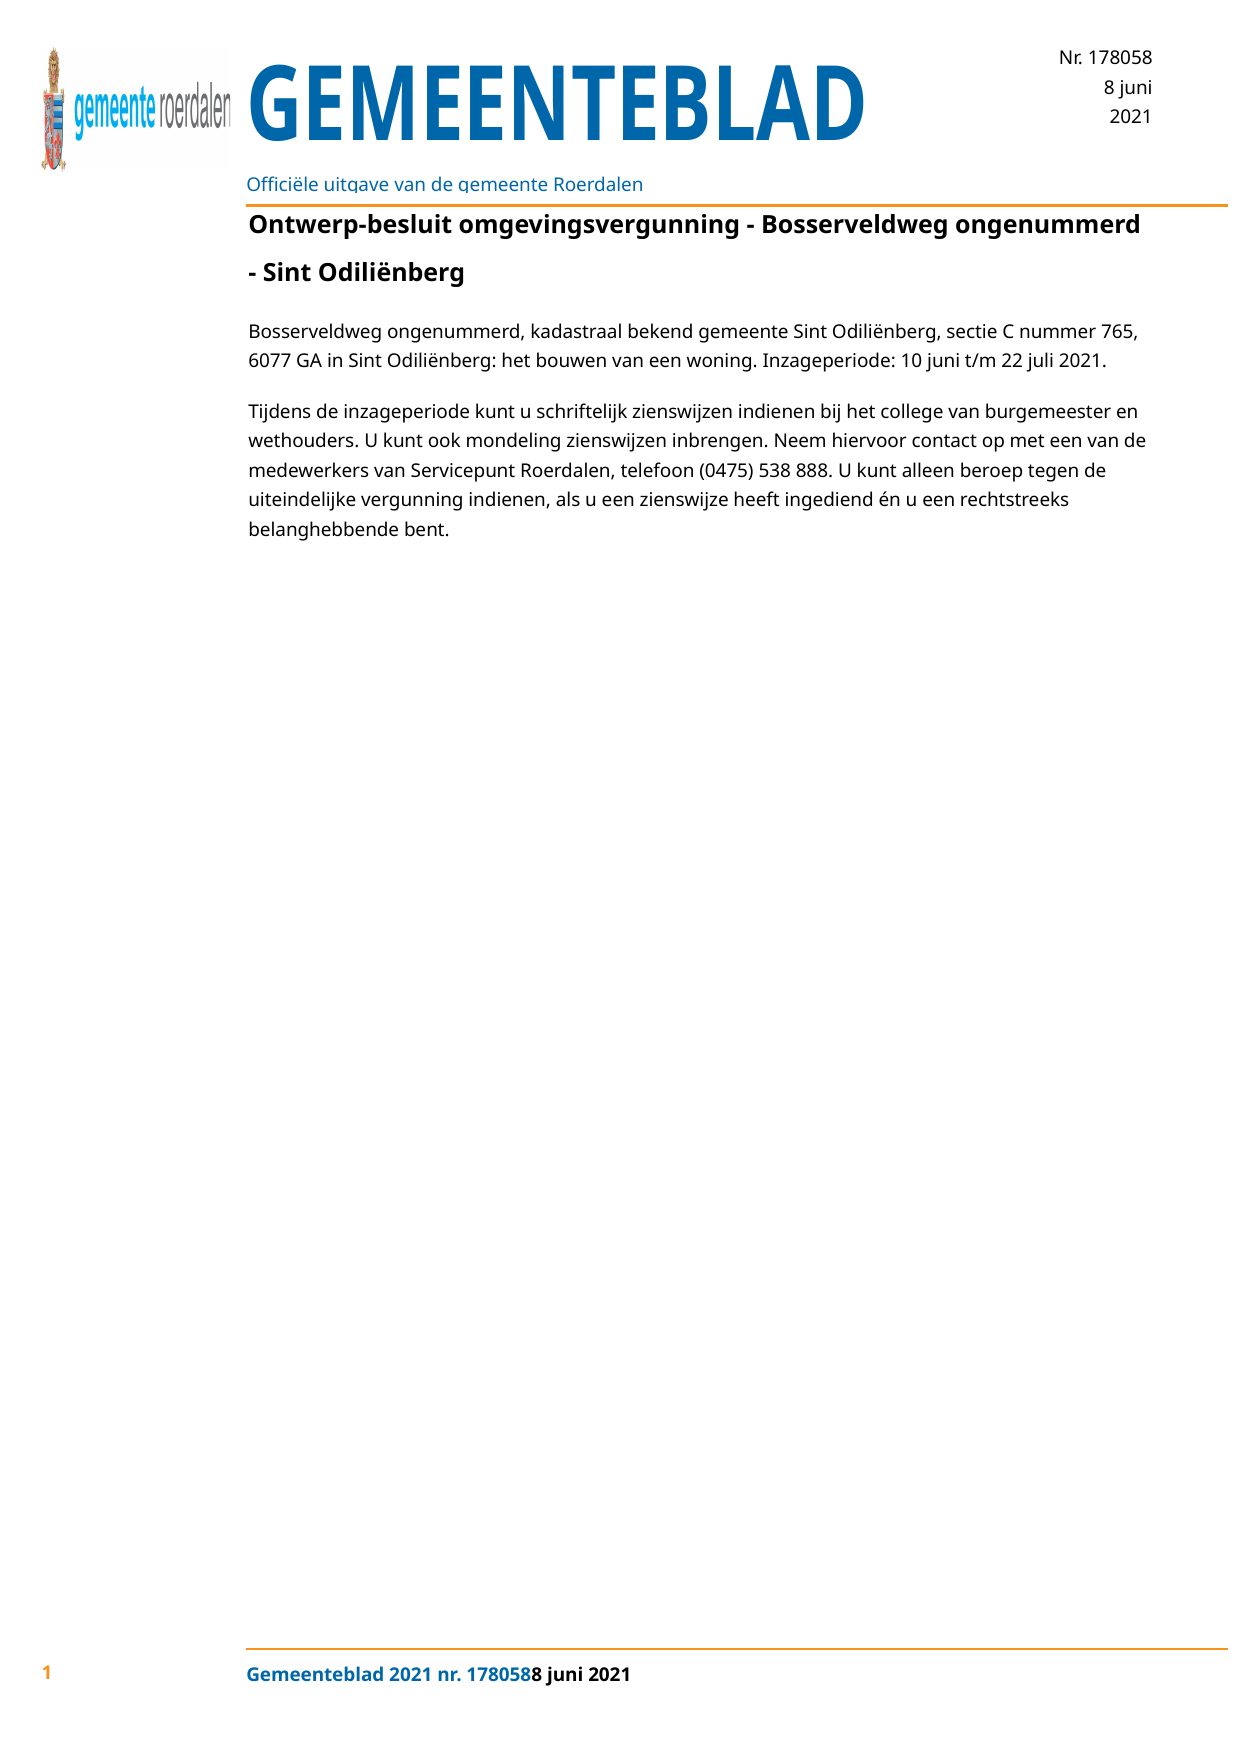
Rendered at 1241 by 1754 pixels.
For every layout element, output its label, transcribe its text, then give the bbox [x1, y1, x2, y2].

text Bosserveldweg ongenummerd, kadastraal bekend gemeente Sint Odiliënberg, sectie C nummer 765, 6077 GA in Sint Odiliënberg: het bouwen van een woning. Inzageperiode: 10 juni t/m 22 juli 2021. [248, 318, 1152, 373]
text Ontwerp-besluit omgevingsvergunning - Bosserveldweg ongenummerd - Sint Odiliënberg [248, 207, 1152, 288]
text Tijdens de inzageperiode kunt u schriftelijk zienswijzen indienen bij het college van burgemeester en wethouders. U kunt ook mondeling zienswijzen inbrengen. Neem hiervoor contact op met een van de medewerkers van Servicepunt Roerdalen, telefoon (0475) 538 888. U kunt alleen beroep tegen de uiteindelijke vergunning indienen, als u een zienswijze heeft ingediend én u een rechtstreeks belanghebbende bent. [248, 398, 1152, 542]
picture [41, 47, 231, 172]
